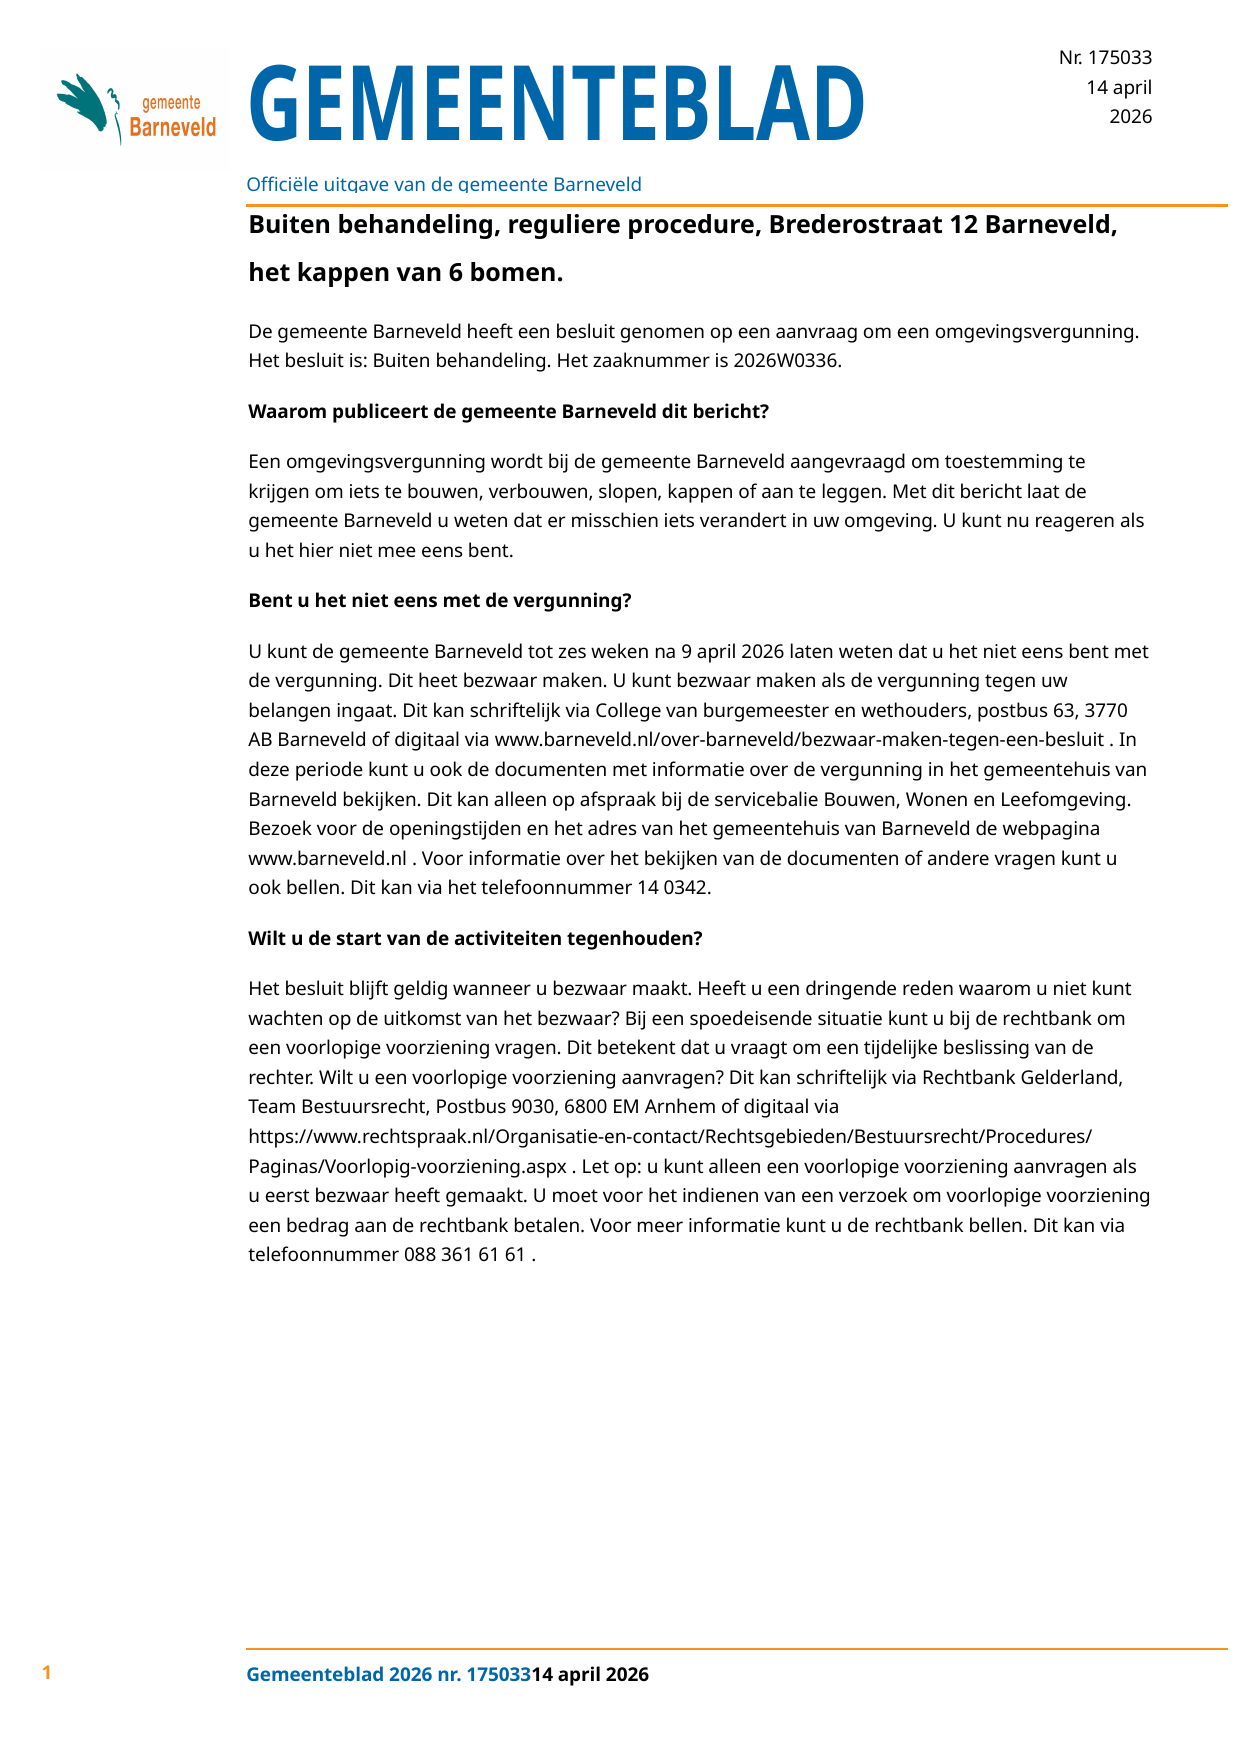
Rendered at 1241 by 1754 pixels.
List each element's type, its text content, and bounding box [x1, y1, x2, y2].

text U kunt de gemeente Barneveld tot zes weken na 9 april 2026 laten weten dat u het niet eens bent met de vergunning. Dit heet bezwaar maken. U kunt bezwaar maken als de vergunning tegen uw belangen ingaat. Dit kan schriftelijk via College van burgemeester en wethouders, postbus 63, 3770 AB Barneveld of digitaal via www.barneveld.nl/over-barneveld/bezwaar-maken-tegen-een-besluit . In deze periode kunt u ook de documenten met informatie over de vergunning in het gemeentehuis van Barneveld bekijken. Dit kan alleen op afspraak bij de servicebalie Bouwen, Wonen en Leefomgeving. Bezoek voor de openingstijden en het adres van het gemeentehuis van Barneveld de webpagina www.barneveld.nl . Voor informatie over het bekijken van de documenten of andere vragen kunt u ook bellen. Dit kan via het telefoonnummer 14 0342. [248, 638, 1152, 900]
text Wilt u de start van de activiteiten tegenhouden? [248, 925, 1152, 951]
text Het besluit blijft geldig wanneer u bezwaar maakt. Heeft u een dringende reden waarom u niet kunt wachten op de uitkomst van het bezwaar? Bij een spoedeisende situatie kunt u bij de rechtbank om een voorlopige voorziening vragen. Dit betekent dat u vraagt om een tijdelijke beslissing van de rechter. Wilt u een voorlopige voorziening aanvragen? Dit kan schriftelijk via Rechtbank Gelderland, Team Bestuursrecht, Postbus 9030, 6800 EM Arnhem of digitaal via https://www.rechtspraak.nl/Organisatie-en-contact/Rechtsgebieden/Bestuursrecht/Procedures/Paginas/Voorlopig-voorziening.aspx . Let op: u kunt alleen een voorlopige voorziening aanvragen als u eerst bezwaar heeft gemaakt. U moet voor het indienen van een verzoek om voorlopige voorziening een bedrag aan de rechtbank betalen. Voor meer informatie kunt u de rechtbank bellen. Dit kan via telefoonnummer 088 361 61 61 . [248, 975, 1152, 1267]
text Een omgevingsvergunning wordt bij de gemeente Barneveld aangevraagd om toestemming te krijgen om iets te bouwen, verbouwen, slopen, kappen of aan te leggen. Met dit bericht laat de gemeente Barneveld u weten dat er misschien iets verandert in uw omgeving. U kunt nu reageren als u het hier niet mee eens bent. [248, 448, 1152, 563]
picture [41, 47, 231, 172]
text Waarom publiceert de gemeente Barneveld dit bericht? [248, 398, 1152, 424]
text Bent u het niet eens met de vergunning? [248, 587, 1152, 613]
text De gemeente Barneveld heeft een besluit genomen op een aanvraag om een omgevingsvergunning. Het besluit is: Buiten behandeling. Het zaaknummer is 2026W0336. [248, 318, 1152, 373]
text Buiten behandeling, reguliere procedure, Brederostraat 12 Barneveld, het kappen van 6 bomen. [248, 207, 1152, 288]
